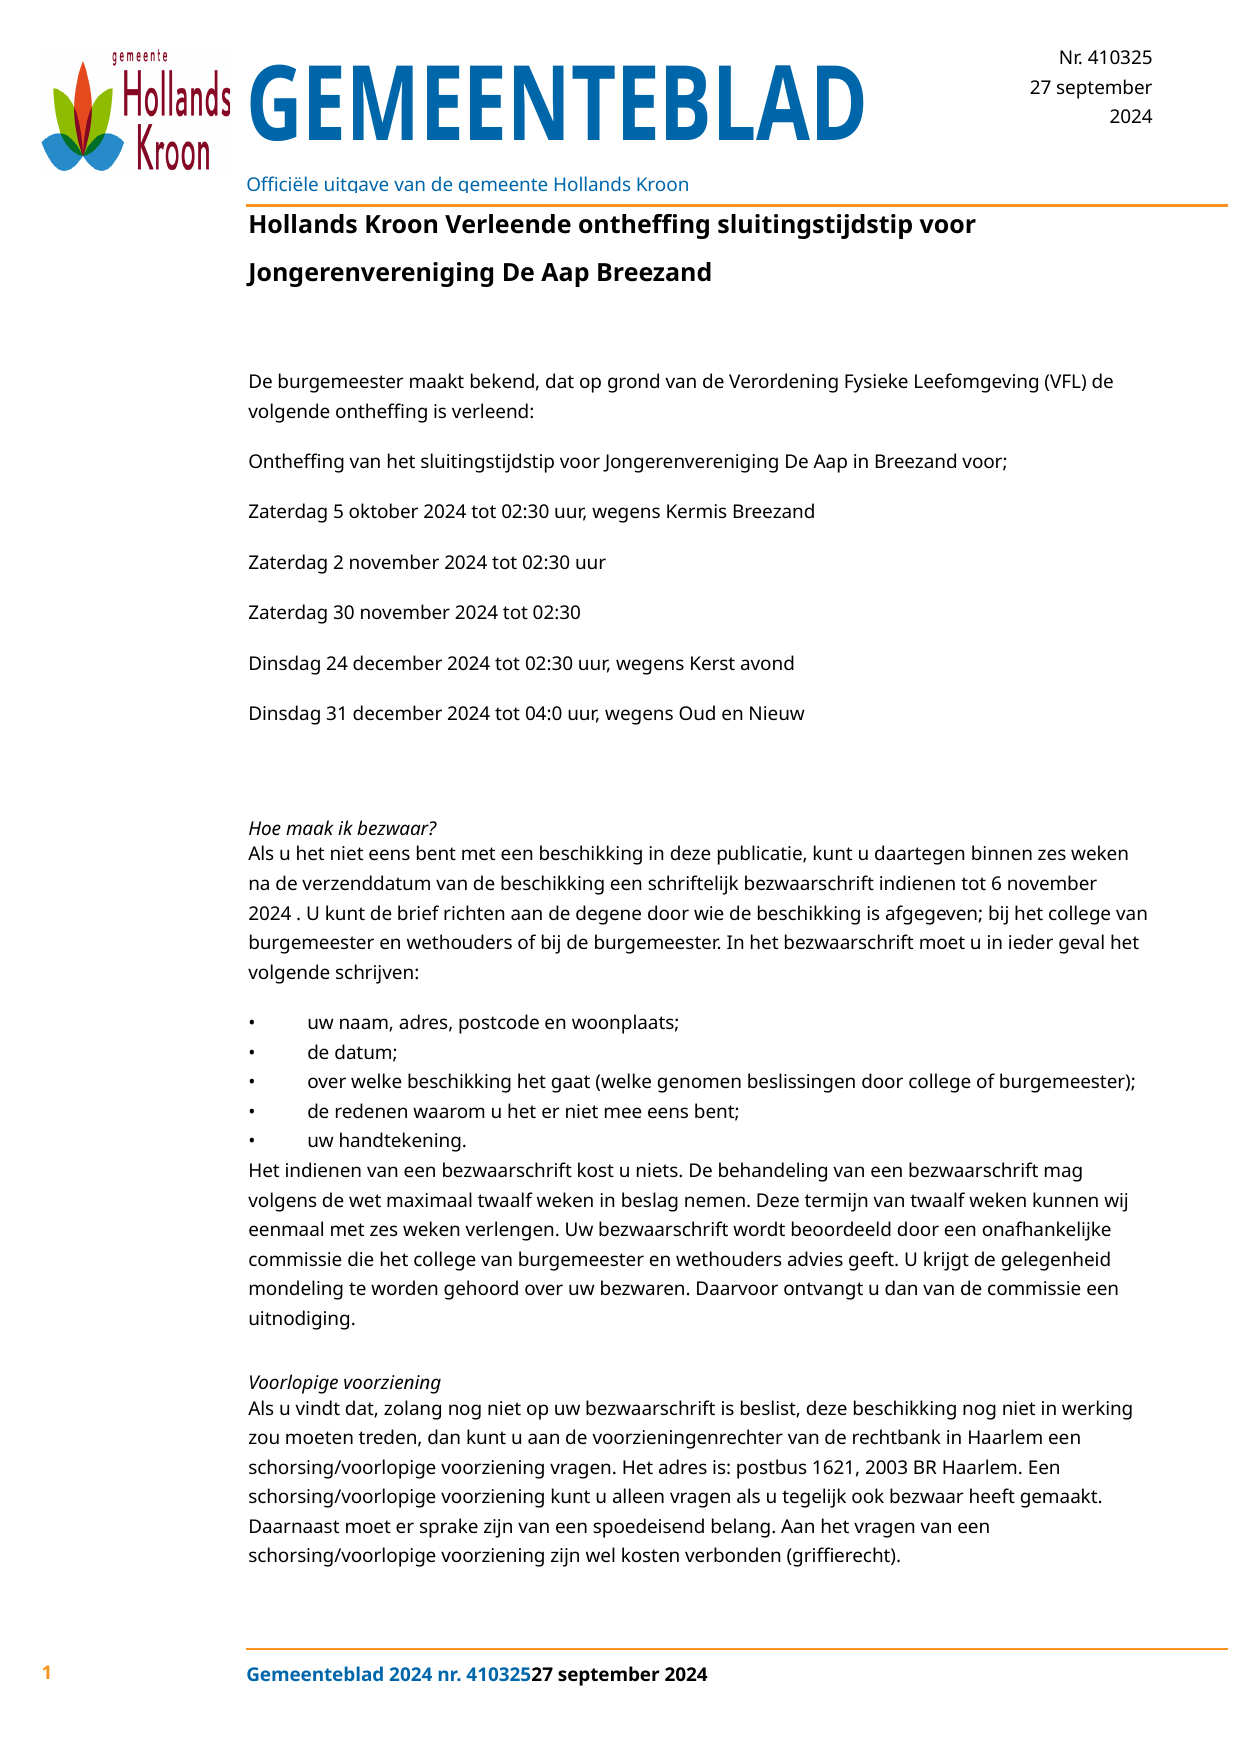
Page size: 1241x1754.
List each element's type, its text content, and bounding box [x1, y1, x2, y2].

list de datum; [248, 1039, 1152, 1064]
text Zaterdag 2 november 2024 tot 02:30 uur [248, 549, 1152, 575]
text Het indienen van een bezwaarschrift kost u niets. De behandeling van een bezwaarschrift mag volgens de wet maximaal twaalf weken in beslag nemen. Deze termijn van twaalf weken kunnen wij eenmaal met zes weken verlengen. Uw bezwaarschrift wordt beoordeeld door een onafhankelijke commissie die het college van burgemeester en wethouders advies geeft. U krijgt de gelegenheid mondeling te worden gehoord over uw bezwaren. Daarvoor ontvangt u dan van de commissie een uitnodiging. [248, 1157, 1152, 1331]
text Dinsdag 31 december 2024 tot 04:0 uur, wegens Oud en Nieuw [248, 700, 1152, 726]
picture [41, 47, 231, 172]
text Ontheffing van het sluitingstijdstip voor Jongerenvereniging De Aap in Breezand voor; [248, 448, 1152, 474]
text Voorlopige voorziening [248, 1369, 1152, 1395]
list de redenen waarom u het er niet mee eens bent; [248, 1098, 1152, 1124]
text Dinsdag 24 december 2024 tot 02:30 uur, wegens Kerst avond [248, 650, 1152, 676]
list uw handtekening. [248, 1128, 1152, 1153]
text Als u het niet eens bent met een beschikking in deze publicatie, kunt u daartegen binnen zes weken na de verzenddatum van de beschikking een schriftelijk bezwaarschrift indienen tot 6 november 2024 . U kunt de brief richten aan de degene door wie de beschikking is afgegeven; bij het college van burgemeester en wethouders of bij de burgemeester. In het bezwaarschrift moet u in ieder geval het volgende schrijven: [248, 841, 1152, 984]
list over welke beschikking het gaat (welke genomen beslissingen door college of burgemeester); [248, 1068, 1152, 1094]
text Zaterdag 5 oktober 2024 tot 02:30 uur, wegens Kermis Breezand [248, 499, 1152, 524]
text Hollands Kroon Verleende ontheffing sluitingstijdstip voor Jongerenvereniging De Aap Breezand [248, 207, 1152, 288]
list uw naam, adres, postcode en woonplaats; [248, 1009, 1152, 1035]
text De burgemeester maakt bekend, dat op grond van de Verordening Fysieke Leefomgeving (VFL) de volgende ontheffing is verleend: [248, 368, 1152, 424]
text Als u vindt dat, zolang nog niet op uw bezwaarschrift is beslist, deze beschikking nog niet in werking zou moeten treden, dan kunt u aan de voorzieningenrechter van de rechtbank in Haarlem een schorsing/voorlopige voorziening vragen. Het adres is: postbus 1621, 2003 BR Haarlem. Een schorsing/voorlopige voorziening kunt u alleen vragen als u tegelijk ook bezwaar heeft gemaakt. Daarnaast moet er sprake zijn van een spoedeisend belang. Aan het vragen van een schorsing/voorlopige voorziening zijn wel kosten verbonden (griffierecht). [248, 1395, 1152, 1568]
text Hoe maak ik bezwaar? [248, 815, 1152, 841]
text Zaterdag 30 november 2024 tot 02:30 [248, 599, 1152, 625]
